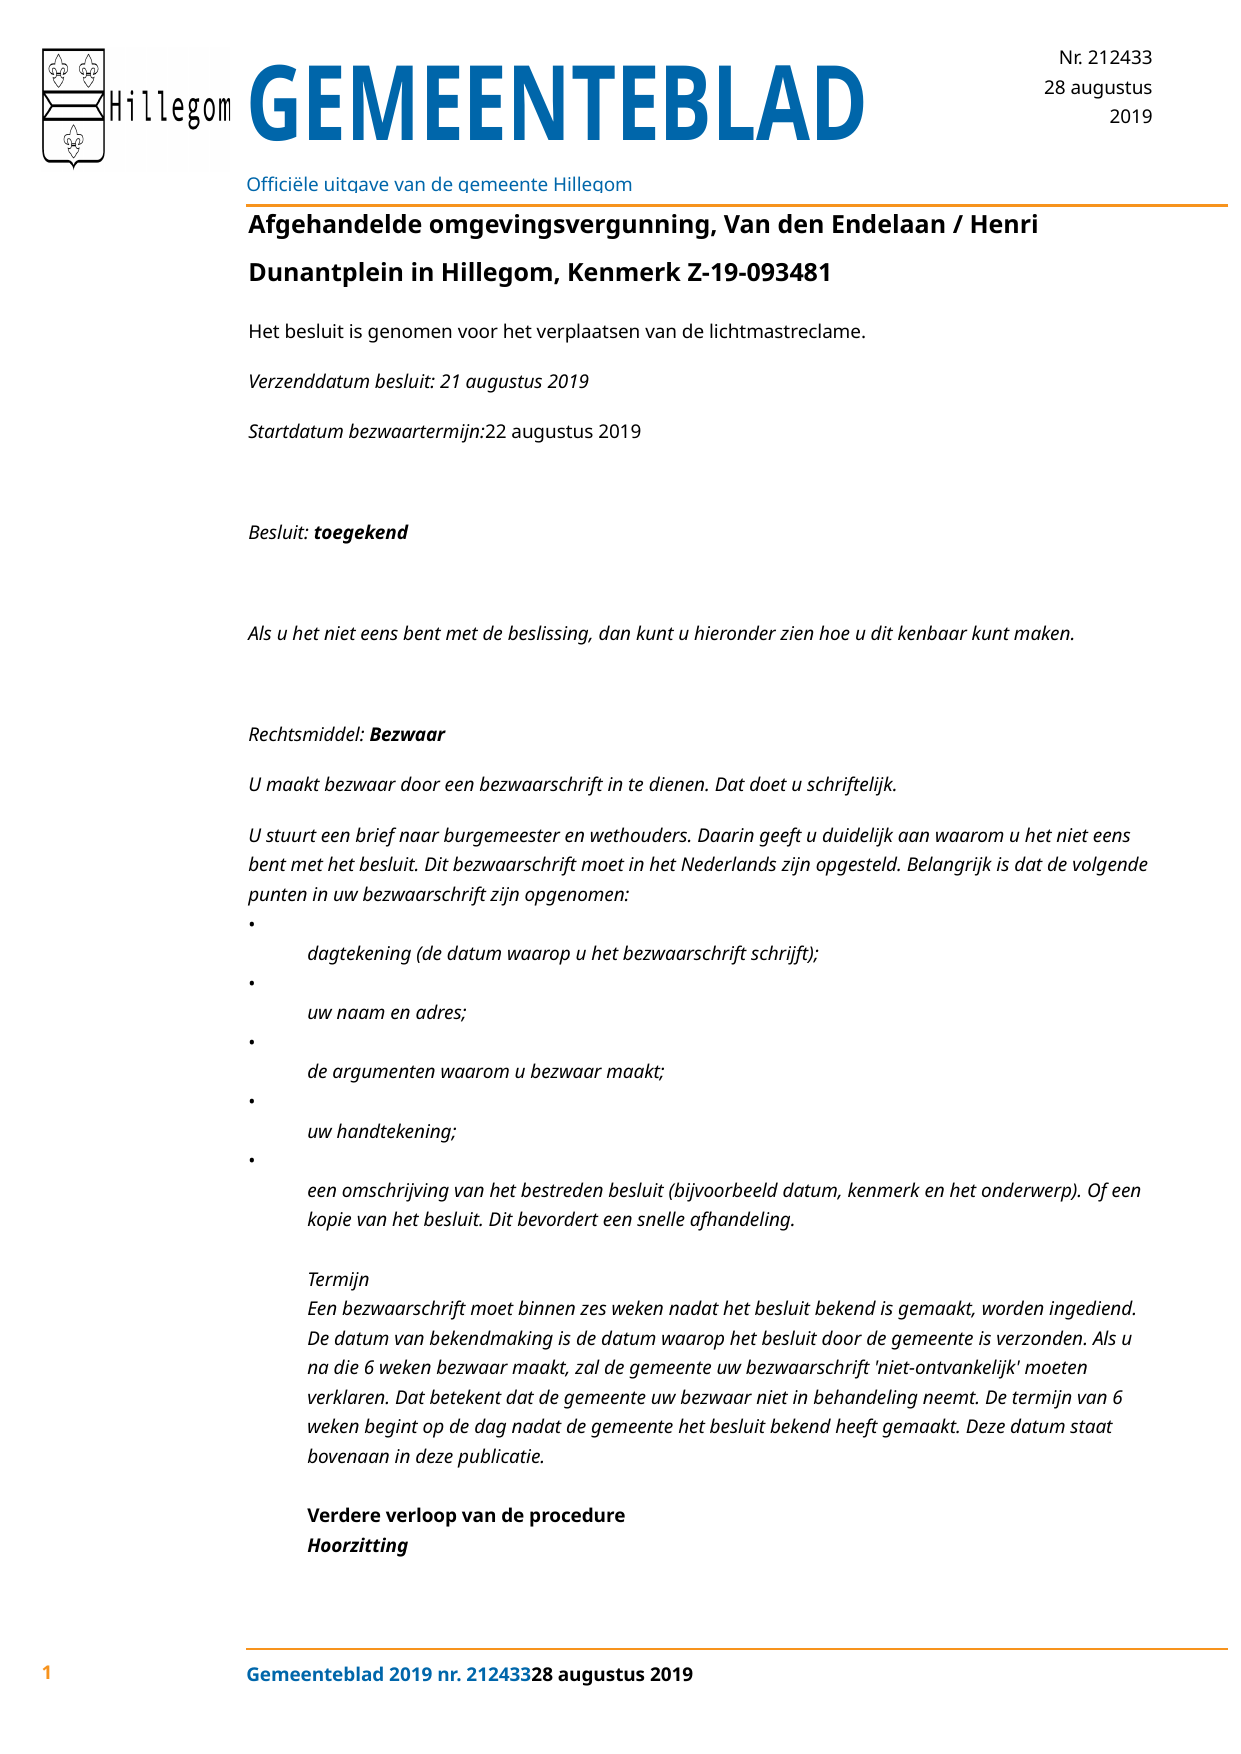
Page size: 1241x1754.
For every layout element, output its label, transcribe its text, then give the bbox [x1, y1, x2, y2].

list een omschrijving van het bestreden besluit (bijvoorbeeld datum, kenmerk en het onderwerp). Of een kopie van het besluit. Dit bevordert een snelle afhandeling. [248, 1177, 1152, 1232]
list dagtekening (de datum waarop u het bezwaarschrift schrijft); [248, 940, 1152, 966]
text U stuurt een brief naar burgemeester en wethouders. Daarin geeft u duidelijk aan waarom u het niet eens bent met het besluit. Dit bezwaarschrift moet in het Nederlands zijn opgesteld. Belangrijk is dat de volgende punten in uw bezwaarschrift zijn opgenomen: [248, 822, 1152, 907]
text U maakt bezwaar door een bezwaarschrift in te dienen. Dat doet u schriftelijk. [248, 772, 1152, 797]
text Rechtsmiddel: Bezwaar [248, 721, 1152, 747]
text Startdatum bezwaartermijn:22 augustus 2019 [248, 419, 1152, 444]
text Afgehandelde omgevingsvergunning, Van den Endelaan / Henri Dunantplein in Hillegom, Kenmerk Z-19-093481 [248, 207, 1152, 288]
text Als u het niet eens bent met de beslissing, dan kunt u hieronder zien hoe u dit kenbaar kunt maken. [248, 620, 1152, 646]
list Hoorzitting [248, 1532, 1152, 1558]
list de argumenten waarom u bezwaar maakt; [248, 1059, 1152, 1084]
list Verdere verloop van de procedure [248, 1502, 1152, 1528]
list Termijn [248, 1266, 1152, 1292]
list uw naam en adres; [248, 999, 1152, 1025]
text Het besluit is genomen voor het verplaatsen van de lichtmastreclame. [248, 318, 1152, 344]
list uw handtekening; [248, 1118, 1152, 1144]
text Besluit: toegekend [248, 519, 1152, 545]
list Een bezwaarschrift moet binnen zes weken nadat het besluit bekend is gemaakt, worden ingediend. De datum van bekendmaking is de datum waarop het besluit door de gemeente is verzonden. Als u na die 6 weken bezwaar maakt, zal de gemeente uw bezwaarschrift 'niet-ontvankelijk' moeten verklaren. Dat betekent dat de gemeente uw bezwaar niet in behandeling neemt. De termijn van 6 weken begint op de dag nadat de gemeente het besluit bekend heeft gemaakt. Deze datum staat bovenaan in deze publicatie. [248, 1295, 1152, 1469]
picture [41, 47, 231, 172]
text Verzenddatum besluit: 21 augustus 2019 [248, 368, 1152, 394]
